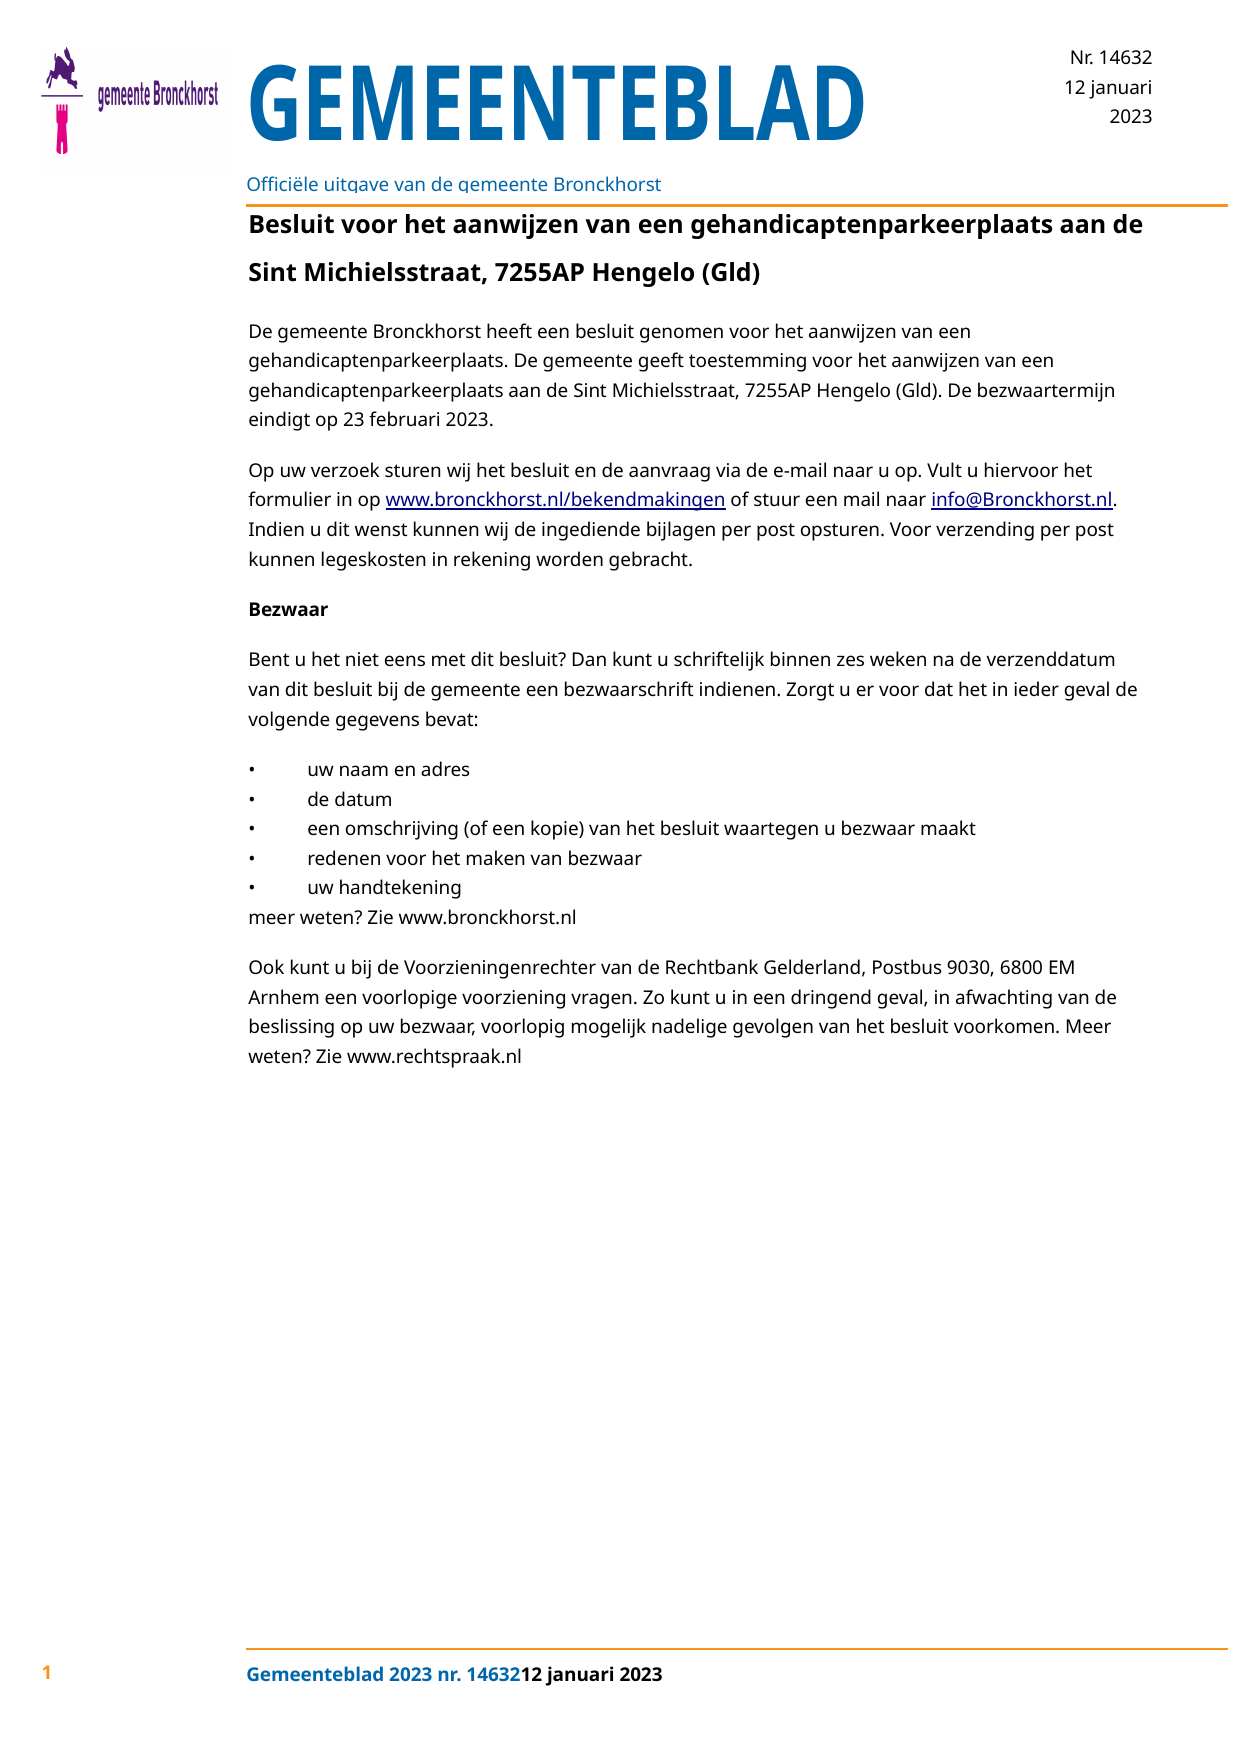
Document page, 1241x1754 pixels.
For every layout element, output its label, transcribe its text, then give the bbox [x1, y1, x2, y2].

list de datum [248, 786, 1152, 812]
list uw handtekening [248, 874, 1152, 900]
picture [41, 47, 231, 172]
text Bent u het niet eens met dit besluit? Dan kunt u schriftelijk binnen zes weken na de verzenddatum van dit besluit bij de gemeente een bezwaarschrift indienen. Zorgt u er voor dat het in ieder geval de volgende gegevens bevat: [248, 647, 1152, 732]
text Besluit voor het aanwijzen van een gehandicaptenparkeerplaats aan de Sint Michielsstraat, 7255AP Hengelo (Gld) [248, 207, 1152, 288]
text meer weten? Zie www.bronckhorst.nl [248, 904, 1152, 930]
text Op uw verzoek sturen wij het besluit en de aanvraag via de e-mail naar u op. Vult u hiervoor het formulier in op www.bronckhorst.nl/bekendmakingen of stuur een mail naar info@Bronckhorst.nl. Indien u dit wenst kunnen wij de ingediende bijlagen per post opsturen. Voor verzending per post kunnen legeskosten in rekening worden gebracht. [248, 457, 1152, 572]
text Bezwaar [248, 596, 1152, 622]
text Ook kunt u bij de Voorzieningenrechter van de Rechtbank Gelderland, Postbus 9030, 6800 EM Arnhem een voorlopige voorziening vragen. Zo kunt u in een dringend geval, in afwachting van de beslissing op uw bezwaar, voorlopig mogelijk nadelige gevolgen van het besluit voorkomen. Meer weten? Zie www.rechtspraak.nl [248, 954, 1152, 1069]
text De gemeente Bronckhorst heeft een besluit genomen voor het aanwijzen van een gehandicaptenparkeerplaats. De gemeente geeft toestemming voor het aanwijzen van een gehandicaptenparkeerplaats aan de Sint Michielsstraat, 7255AP Hengelo (Gld). De bezwaartermijn eindigt op 23 februari 2023. [248, 318, 1152, 432]
list een omschrijving (of een kopie) van het besluit waartegen u bezwaar maakt [248, 815, 1152, 841]
list uw naam en adres [248, 756, 1152, 782]
list redenen voor het maken van bezwaar [248, 845, 1152, 871]
